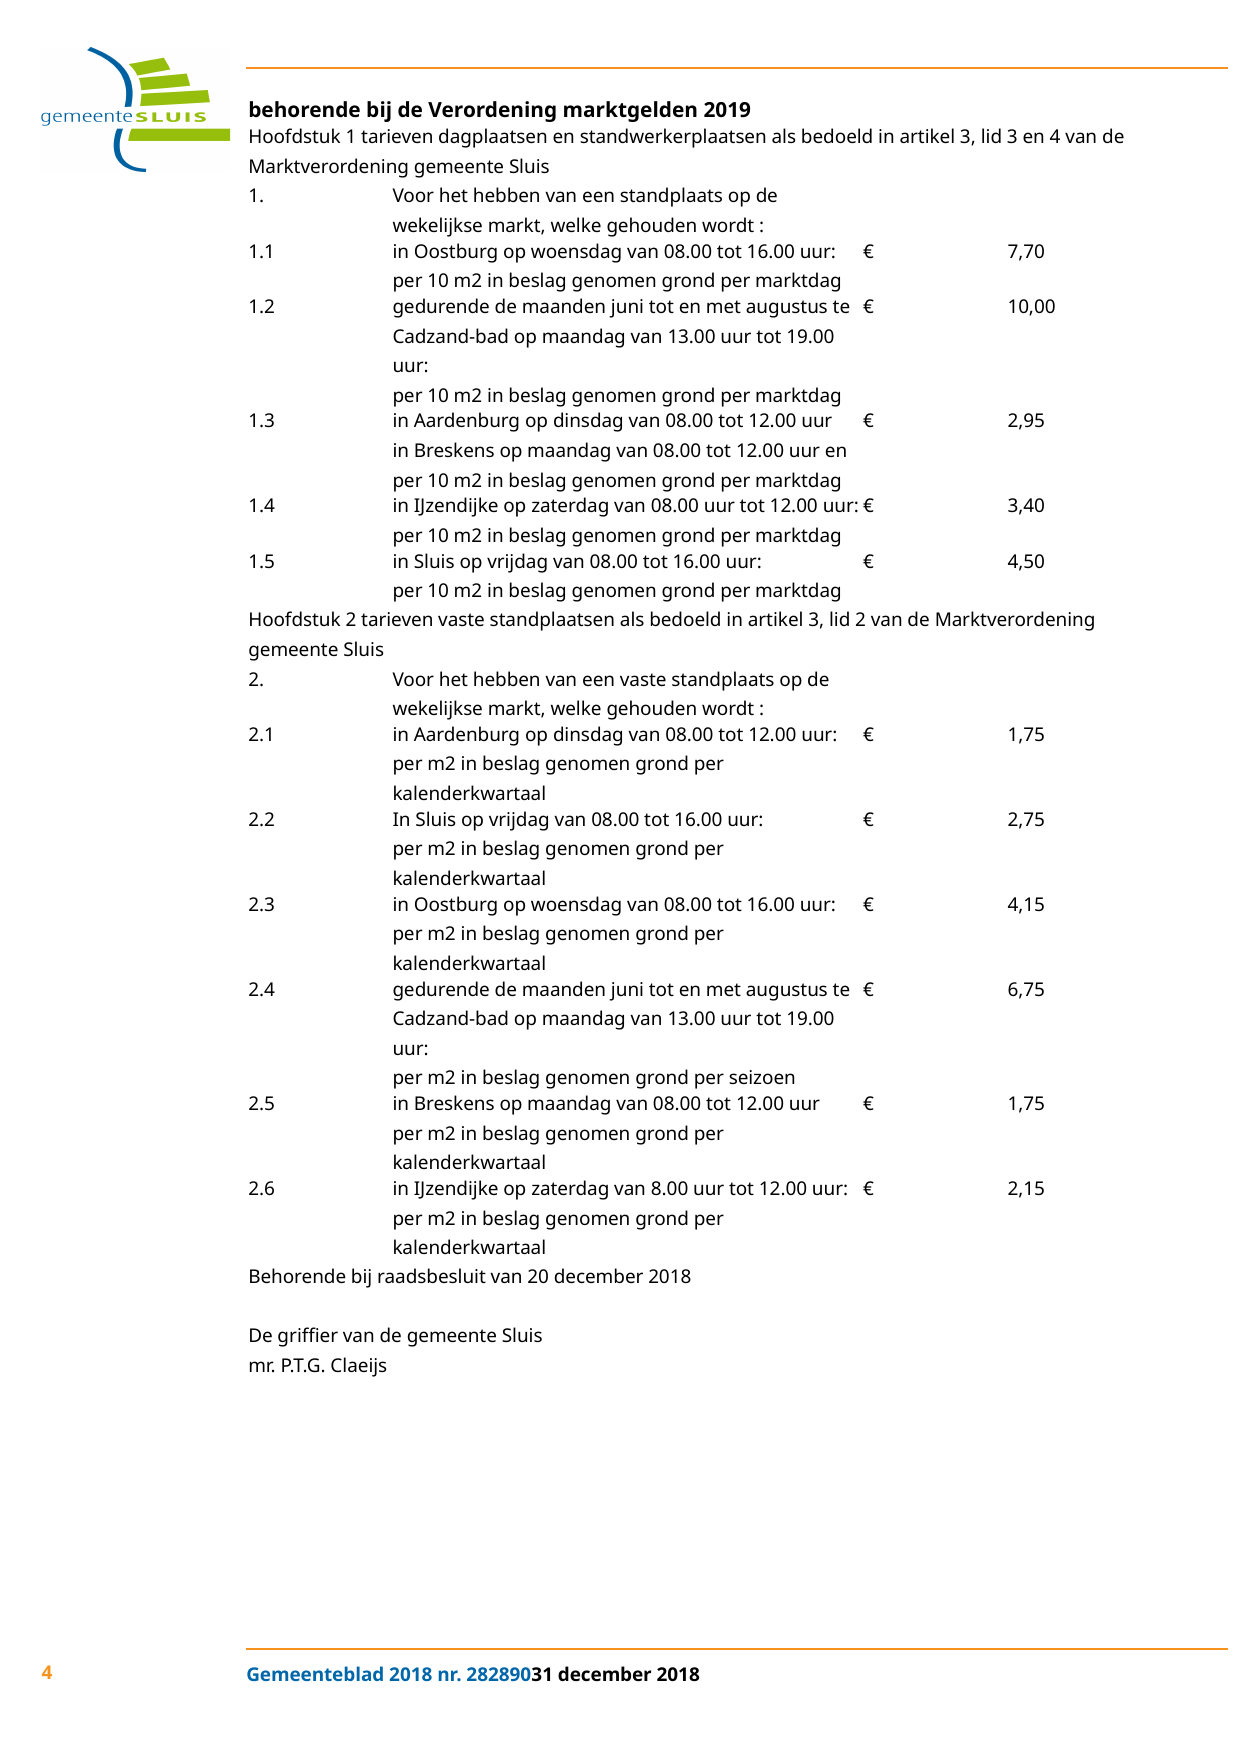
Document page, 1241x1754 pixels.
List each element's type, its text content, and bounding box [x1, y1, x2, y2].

table_header 2. [248, 666, 392, 721]
table_cell 4,15 [1007, 891, 1152, 976]
table_cell 4,50 [1007, 548, 1152, 603]
table_cell € [863, 1175, 1007, 1260]
table_cell 2.1 [248, 721, 392, 806]
table_cell 7,70 [1007, 238, 1152, 293]
table_cell 2.5 [248, 1090, 392, 1175]
picture [41, 47, 231, 172]
text Hoofdstuk 2 tarieven vaste standplaatsen als bedoeld in artikel 3, lid 2 van de Marktverordening gemeente Sluis [248, 606, 1152, 662]
table_cell 2.6 [248, 1175, 392, 1260]
text Hoofdstuk 1 tarieven dagplaatsen en standwerkerplaatsen als bedoeld in artikel 3, lid 3 en 4 van de Marktverordening gemeente Sluis [248, 123, 1152, 179]
table_cell 1.2 [248, 293, 392, 408]
table_cell 2,95 [1007, 408, 1152, 493]
table_cell In Sluis op vrijdag van 08.00 tot 16.00 uur: per m2 in beslag genomen grond per kalenderkwartaal [392, 806, 863, 891]
table_cell € [863, 293, 1007, 408]
text De griffier van de gemeente Sluis [248, 1322, 1152, 1348]
table_cell in Breskens op maandag van 08.00 tot 12.00 uur per m2 in beslag genomen grond per kalenderkwartaal [392, 1090, 863, 1175]
table_cell 1,75 [1007, 1090, 1152, 1175]
table_cell 6,75 [1007, 976, 1152, 1090]
table_cell € [863, 721, 1007, 806]
table_cell 10,00 [1007, 293, 1152, 408]
table_cell € [863, 1090, 1007, 1175]
text Behorende bij raadsbesluit van 20 december 2018 [248, 1263, 1152, 1289]
table_cell € [863, 408, 1007, 493]
table_cell € [863, 806, 1007, 891]
table_cell € [863, 493, 1007, 548]
table_cell 2.2 [248, 806, 392, 891]
table_cell in Aardenburg op dinsdag van 08.00 tot 12.00 uur in Breskens op maandag van 08.00 tot 12.00 uur en per 10 m2 in beslag genomen grond per marktdag [392, 408, 863, 493]
table_cell in Aardenburg op dinsdag van 08.00 tot 12.00 uur: per m2 in beslag genomen grond per kalenderkwartaal [392, 721, 863, 806]
table_cell € [863, 976, 1007, 1090]
table_cell in Sluis op vrijdag van 08.00 tot 16.00 uur: per 10 m2 in beslag genomen grond per marktdag [392, 548, 863, 603]
table_cell in Oostburg op woensdag van 08.00 tot 16.00 uur: per 10 m2 in beslag genomen grond per marktdag [392, 238, 863, 293]
table_header [863, 666, 1007, 721]
table_header [863, 183, 1007, 238]
table_cell in Oostburg op woensdag van 08.00 tot 16.00 uur: per m2 in beslag genomen grond per kalenderkwartaal [392, 891, 863, 976]
table_cell in IJzendijke op zaterdag van 8.00 uur tot 12.00 uur: per m2 in beslag genomen grond per kalenderkwartaal [392, 1175, 863, 1260]
table_cell gedurende de maanden juni tot en met augustus te Cadzand-bad op maandag van 13.00 uur tot 19.00 uur: per m2 in beslag genomen grond per seizoen [392, 976, 863, 1090]
text behorende bij de Verordening marktgelden 2019 [248, 95, 1152, 123]
text mr. P.T.G. Claeijs [248, 1352, 1152, 1378]
table_header [1007, 666, 1152, 721]
table_cell 3,40 [1007, 493, 1152, 548]
table_cell € [863, 238, 1007, 293]
table_cell € [863, 891, 1007, 976]
table_cell 1.5 [248, 548, 392, 603]
table_header Voor het hebben van een standplaats op de wekelijkse markt, welke gehouden wordt : [392, 183, 863, 238]
table_cell € [863, 548, 1007, 603]
table_cell gedurende de maanden juni tot en met augustus te Cadzand-bad op maandag van 13.00 uur tot 19.00 uur: per 10 m2 in beslag genomen grond per marktdag [392, 293, 863, 408]
table_cell 1,75 [1007, 721, 1152, 806]
table_cell 2.3 [248, 891, 392, 976]
table_cell 1.3 [248, 408, 392, 493]
table_cell 2,75 [1007, 806, 1152, 891]
table_header Voor het hebben van een vaste standplaats op de wekelijkse markt, welke gehouden wordt : [392, 666, 863, 721]
table_cell 2.4 [248, 976, 392, 1090]
table_cell in IJzendijke op zaterdag van 08.00 uur tot 12.00 uur: per 10 m2 in beslag genomen grond per marktdag [392, 493, 863, 548]
table_cell 1.1 [248, 238, 392, 293]
table_header 1. [248, 183, 392, 238]
table_cell 1.4 [248, 493, 392, 548]
table_header [1007, 183, 1152, 238]
table_cell 2,15 [1007, 1175, 1152, 1260]
